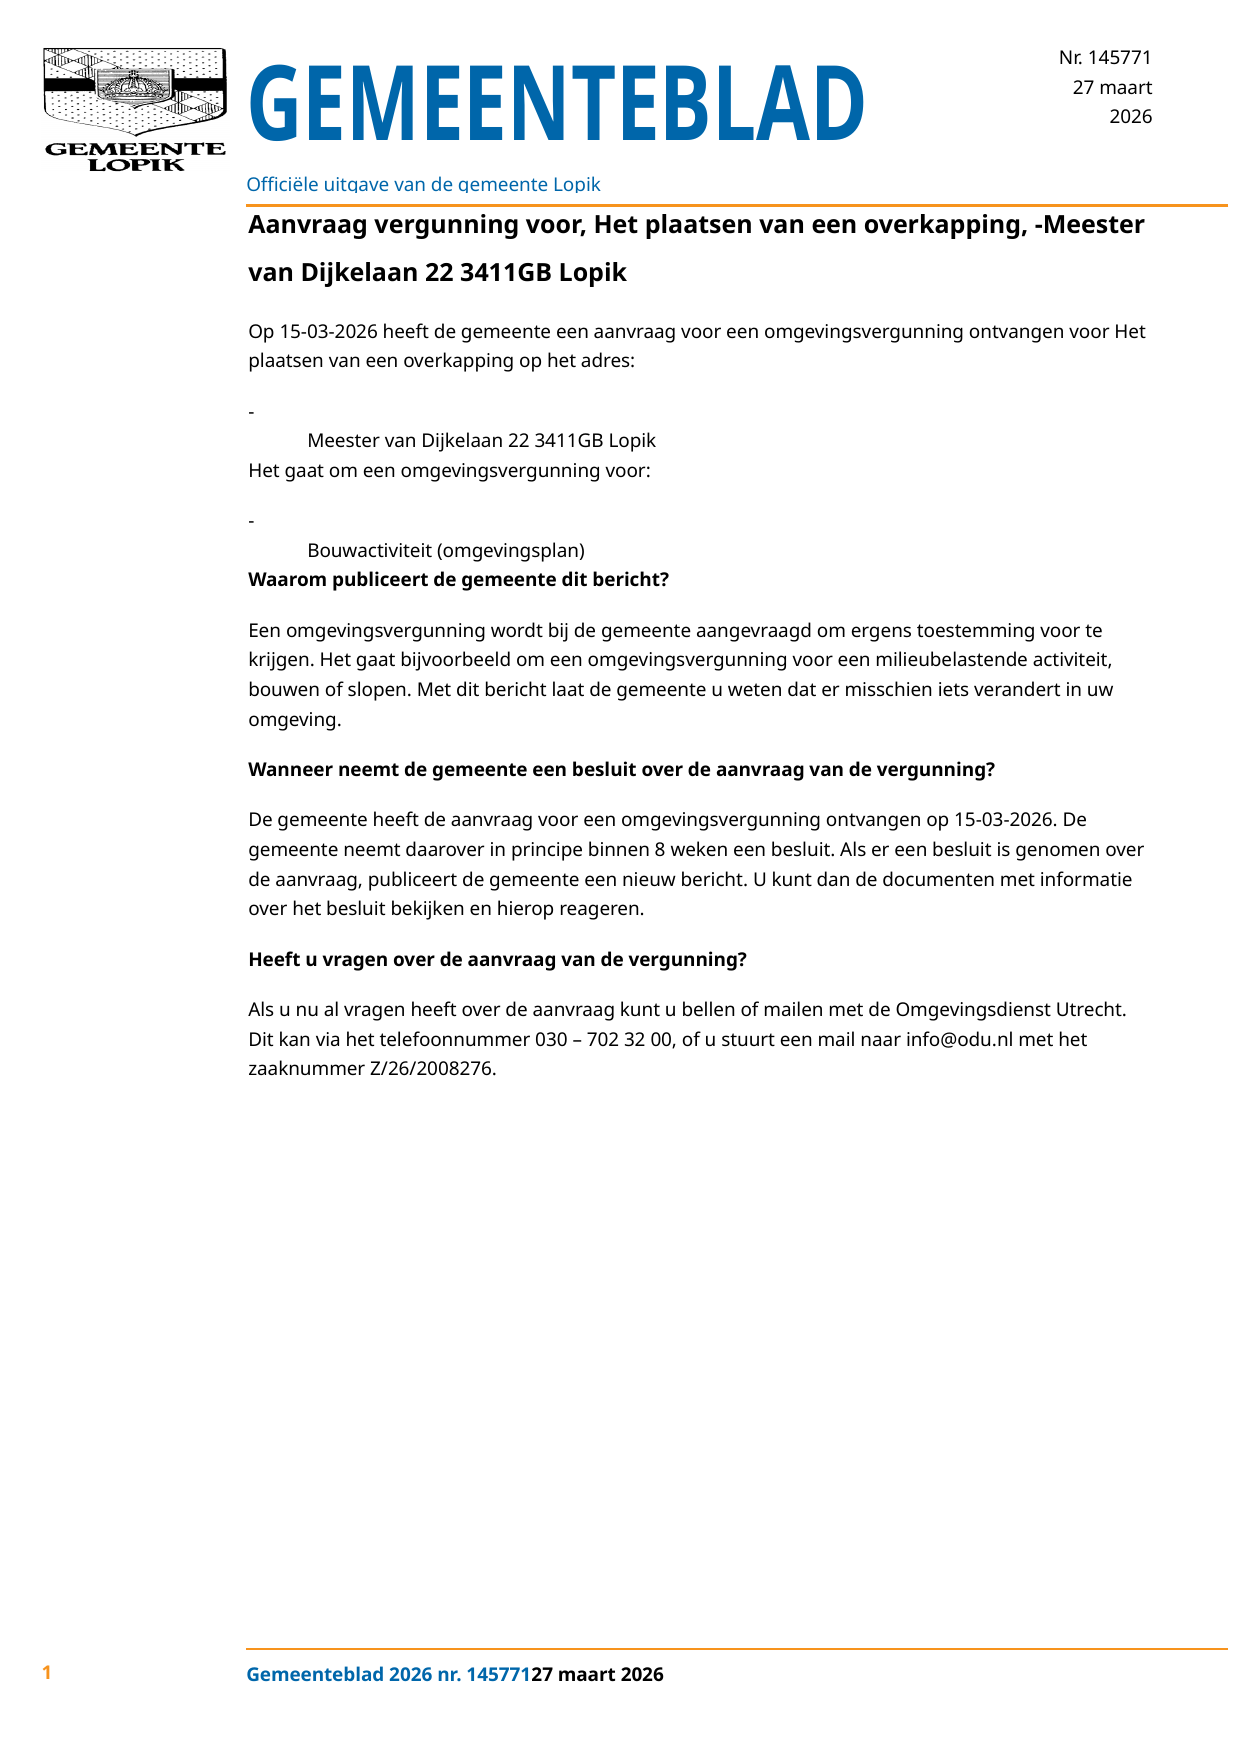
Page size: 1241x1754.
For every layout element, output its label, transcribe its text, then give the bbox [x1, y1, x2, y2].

text De gemeente heeft de aanvraag voor een omgevingsvergunning ontvangen op 15-03-2026. De gemeente neemt daarover in principe binnen 8 weken een besluit. Als er een besluit is genomen over de aanvraag, publiceert de gemeente een nieuw bericht. U kunt dan de documenten met informatie over het besluit bekijken en hierop reageren. [248, 807, 1152, 921]
text Wanneer neemt de gemeente een besluit over de aanvraag van de vergunning? [248, 756, 1152, 782]
text Het gaat om een omgevingsvergunning voor: [248, 457, 1152, 483]
list Meester van Dijkelaan 22 3411GB Lopik [248, 427, 1152, 453]
text Waarom publiceert de gemeente dit bericht? [248, 567, 1152, 592]
text Als u nu al vragen heeft over de aanvraag kunt u bellen of mailen met de Omgevingsdienst Utrecht. Dit kan via het telefoonnummer 030 – 702 32 00, of u stuurt een mail naar info@odu.nl met het zaaknummer Z/26/2008276. [248, 996, 1152, 1081]
text Aanvraag vergunning voor, Het plaatsen van een overkapping, -Meester van Dijkelaan 22 3411GB Lopik [248, 207, 1152, 288]
text Een omgevingsvergunning wordt bij de gemeente aangevraagd om ergens toestemming voor te krijgen. Het gaat bijvoorbeeld om een omgevingsvergunning voor een milieubelastende activiteit, bouwen of slopen. Met dit bericht laat de gemeente u weten dat er misschien iets verandert in uw omgeving. [248, 617, 1152, 732]
text Op 15-03-2026 heeft de gemeente een aanvraag voor een omgevingsvergunning ontvangen voor Het plaatsen van een overkapping op het adres: [248, 318, 1152, 373]
list Bouwactiviteit (omgevingsplan) [248, 537, 1152, 563]
text Heeft u vragen over de aanvraag van de vergunning? [248, 946, 1152, 972]
picture [41, 47, 231, 172]
